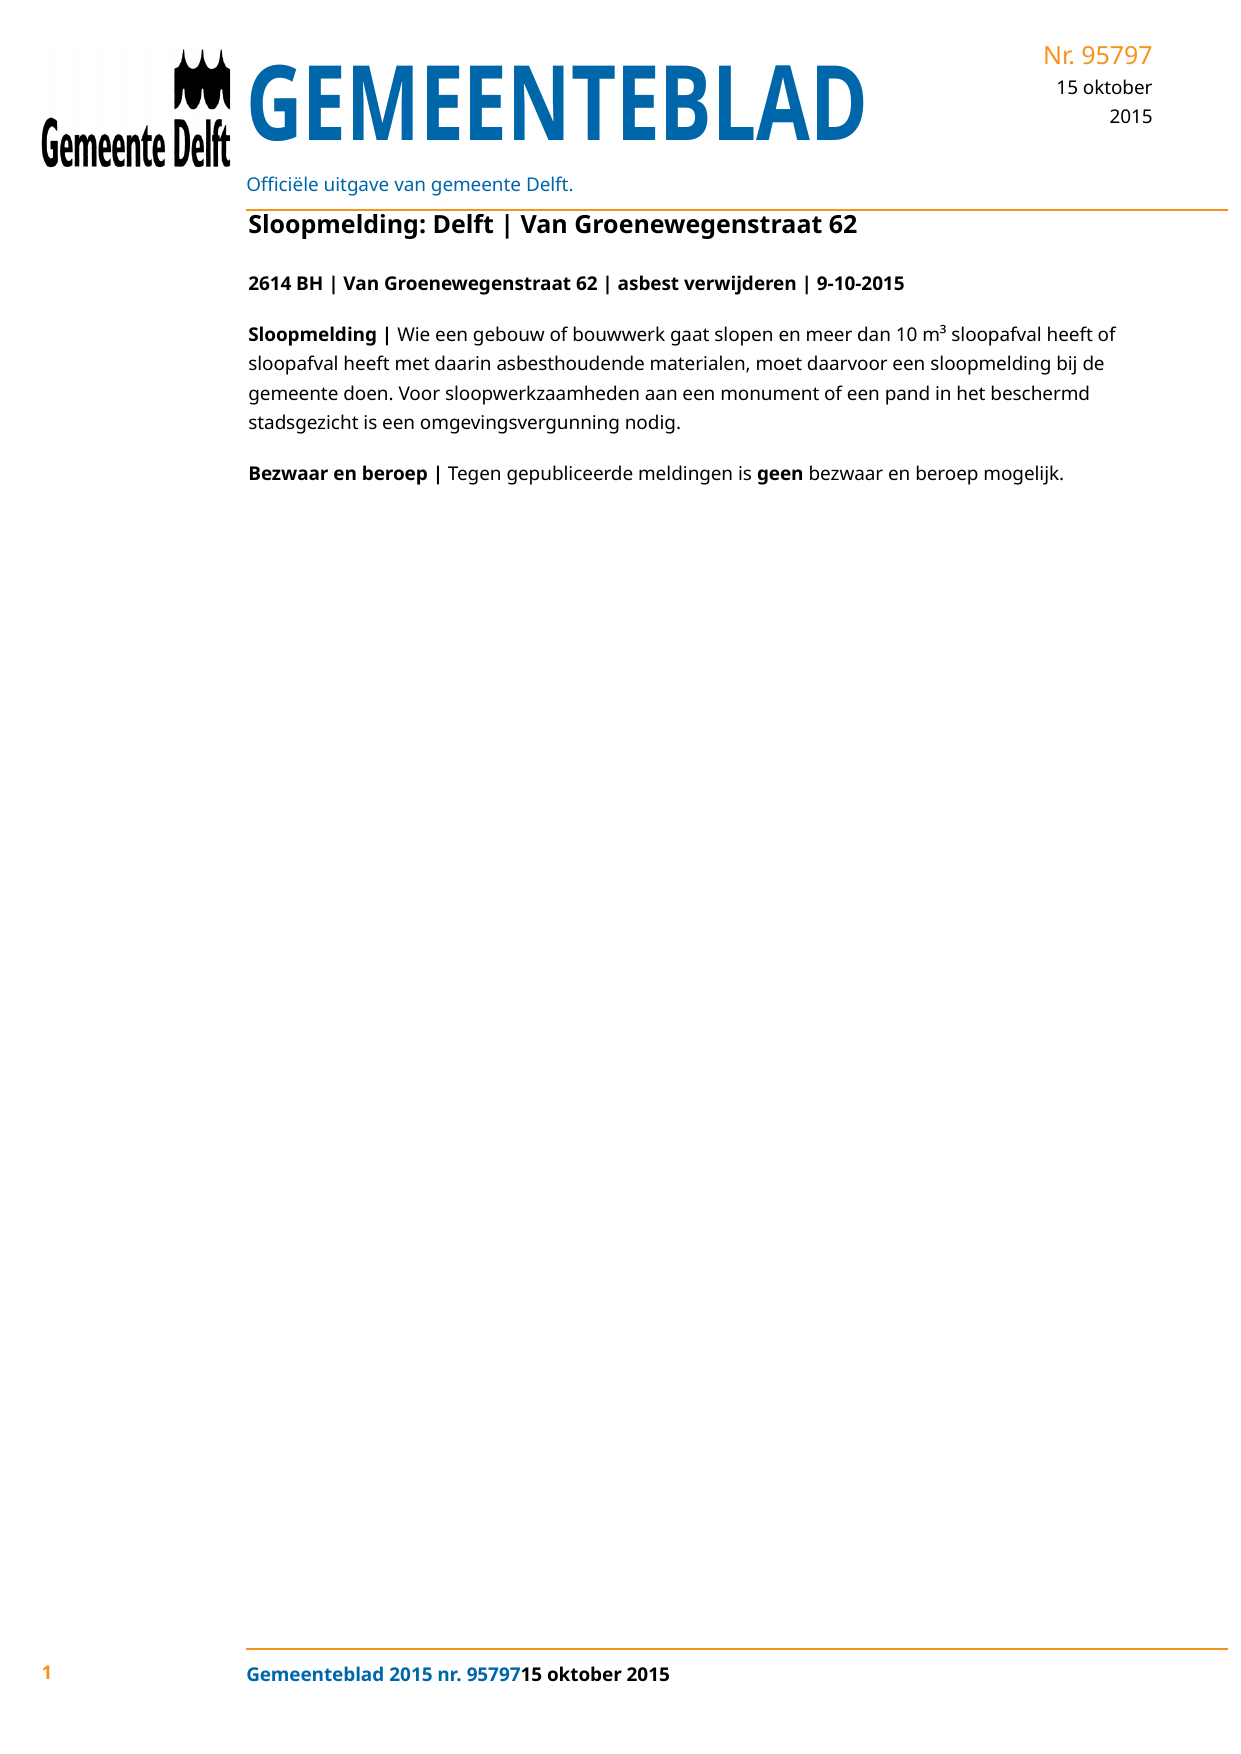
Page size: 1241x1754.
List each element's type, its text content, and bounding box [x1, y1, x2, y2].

picture [41, 47, 231, 172]
text Sloopmelding | Wie een gebouw of bouwwerk gaat slopen en meer dan 10 m³ sloopafval heeft of sloopafval heeft met daarin asbesthoudende materialen, moet daarvoor een sloopmelding bij de gemeente doen. Voor sloopwerkzaamheden aan een monument of een pand in het beschermd stadsgezicht is een omgevingsvergunning nodig. [248, 321, 1152, 435]
text 2614 BH | Van Groenewegenstraat 62 | asbest verwijderen | 9-10-2015 [248, 270, 1152, 296]
text Bezwaar en beroep | Tegen gepubliceerde meldingen is geen bezwaar en beroep mogelijk. [248, 460, 1152, 486]
text Sloopmelding: Delft | Van Groenewegenstraat 62 [248, 211, 1152, 241]
